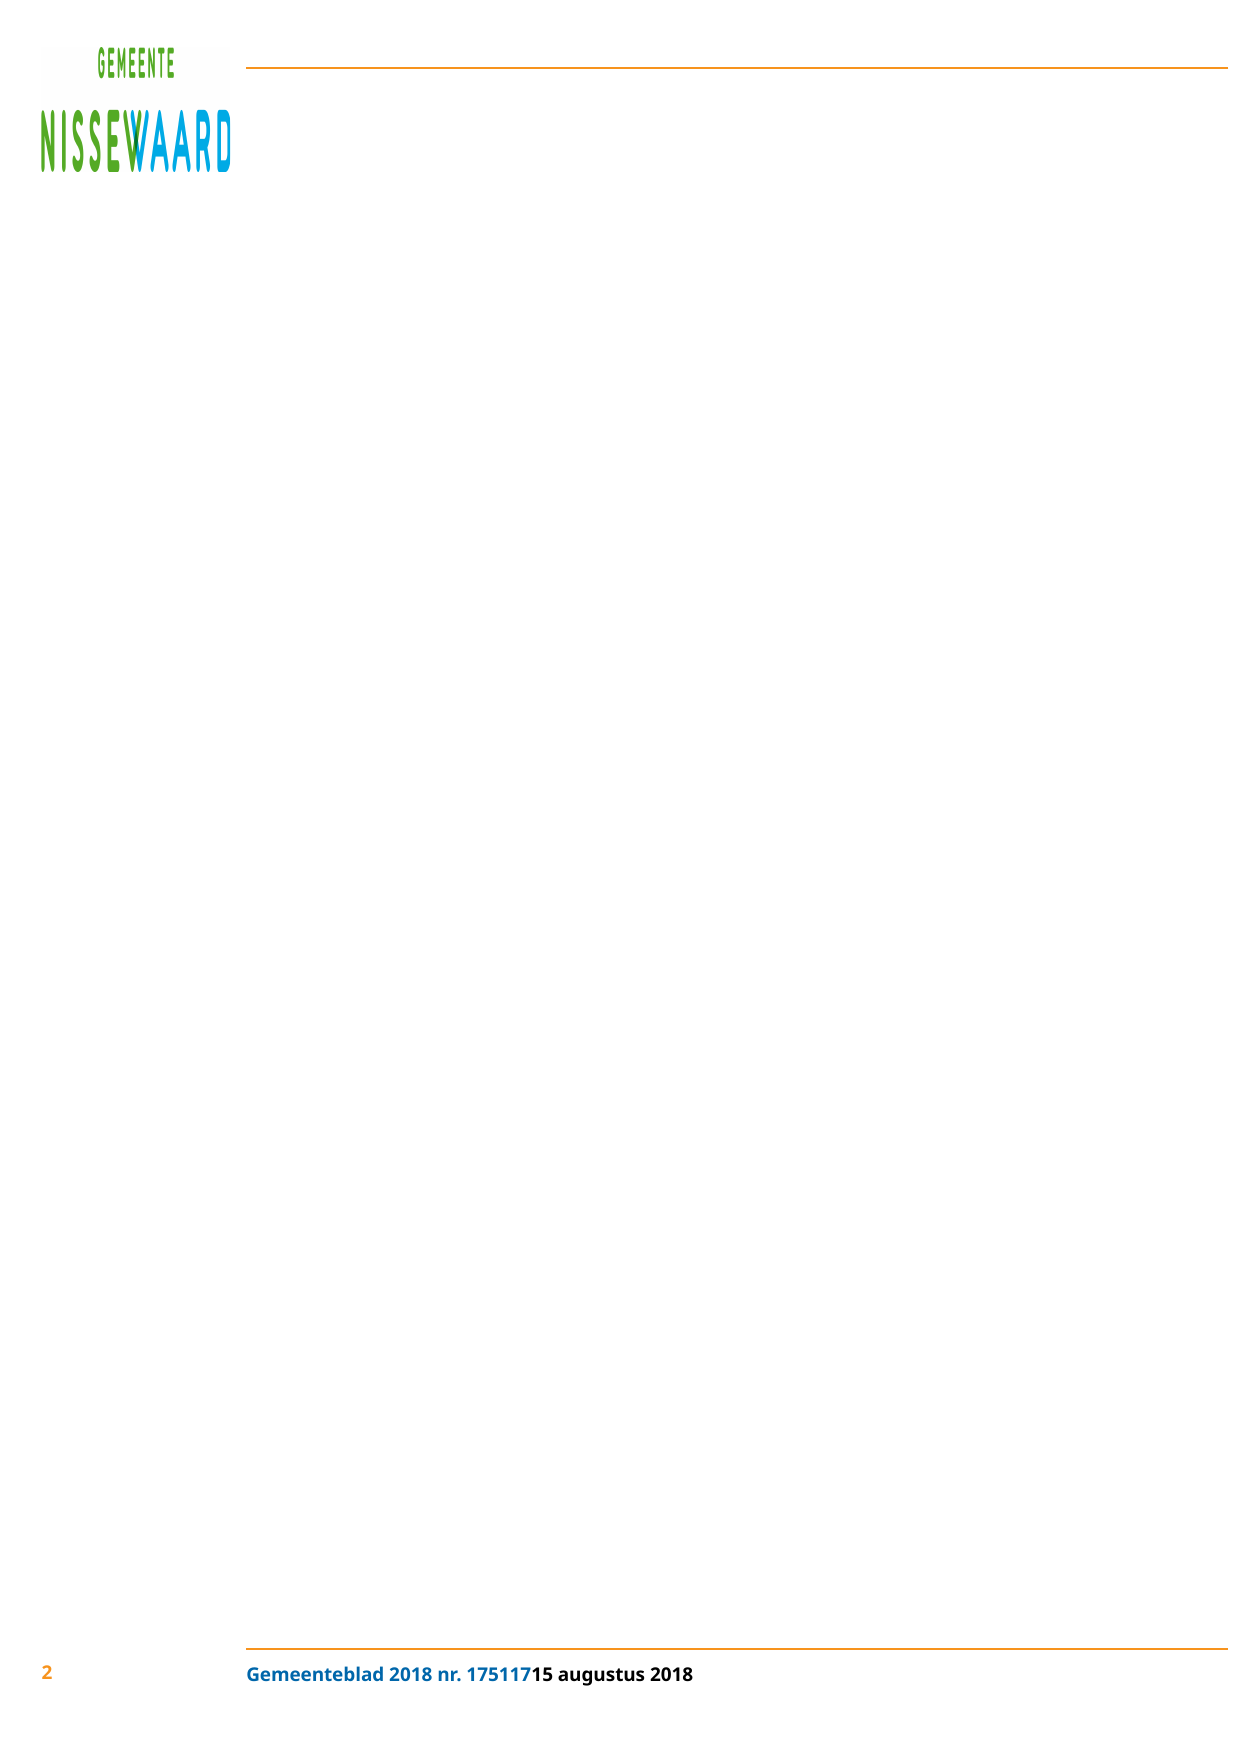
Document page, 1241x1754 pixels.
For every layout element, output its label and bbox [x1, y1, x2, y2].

picture [200, 151, 206, 172]
picture [222, 122, 227, 160]
picture [154, 157, 165, 172]
picture [201, 122, 206, 138]
picture [41, 47, 231, 172]
picture [176, 157, 187, 172]
